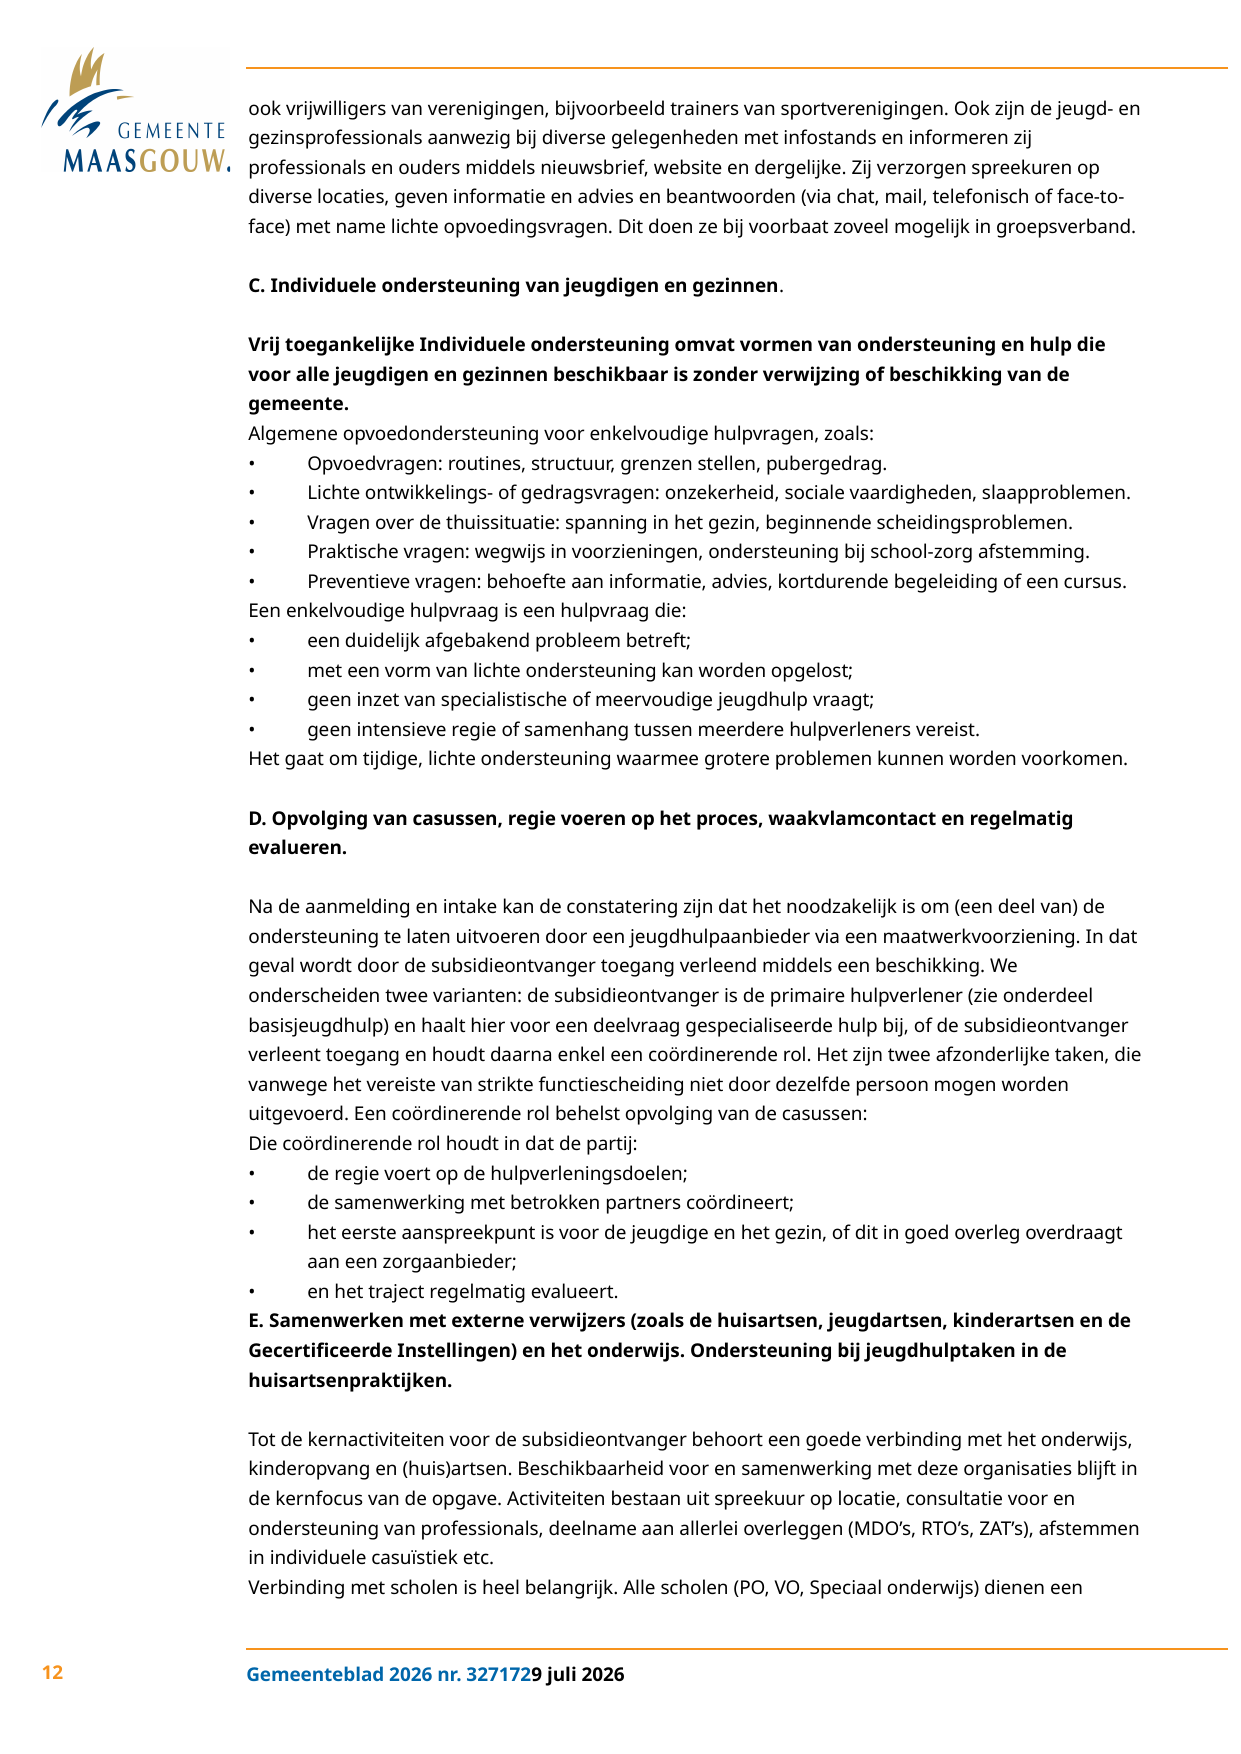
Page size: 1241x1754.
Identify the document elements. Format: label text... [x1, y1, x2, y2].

text Die coördinerende rol houdt in dat de partij: [248, 1130, 1152, 1156]
picture [41, 47, 231, 172]
list de samenwerking met betrokken partners coördineert; [248, 1189, 1152, 1215]
text D. Opvolging van casussen, regie voeren op het proces, waakvlamcontact en regelmatig evalueren. [248, 805, 1152, 860]
list met een vorm van lichte ondersteuning kan worden opgelost; [248, 657, 1152, 683]
list geen inzet van specialistische of meervoudige jeugdhulp vraagt; [248, 686, 1152, 712]
text E. Samenwerken met externe verwijzers (zoals de huisartsen, jeugdartsen, kinderartsen en de Gecertificeerde Instellingen) en het onderwijs. Ondersteuning bij jeugdhulptaken in de huisartsenpraktijken. [248, 1308, 1152, 1393]
text Algemene opvoedondersteuning voor enkelvoudige hulpvragen, zoals: [248, 420, 1152, 446]
list Vragen over de thuissituatie: spanning in het gezin, beginnende scheidingsproblemen. [248, 509, 1152, 535]
list geen intensieve regie of samenhang tussen meerdere hulpverleners vereist. [248, 716, 1152, 742]
list de regie voert op de hulpverleningsdoelen; [248, 1160, 1152, 1186]
text Het gaat om tijdige, lichte ondersteuning waarmee grotere problemen kunnen worden voorkomen. [248, 746, 1152, 771]
list Praktische vragen: wegwijs in voorzieningen, ondersteuning bij school-zorg afstemming. [248, 538, 1152, 564]
list Preventieve vragen: behoefte aan informatie, advies, kortdurende begeleiding of een cursus. [248, 568, 1152, 594]
list Lichte ontwikkelings- of gedragsvragen: onzekerheid, sociale vaardigheden, slaapproblemen. [248, 479, 1152, 505]
text ook vrijwilligers van verenigingen, bijvoorbeeld trainers van sportverenigingen. Ook zijn de jeugd- en gezinsprofessionals aanwezig bij diverse gelegenheden met infostands en informeren zij professionals en ouders middels nieuwsbrief, website en dergelijke. Zij verzorgen spreekuren op diverse locaties, geven informatie en advies en beantwoorden (via chat, mail, telefonisch of face-to-face) met name lichte opvoedingsvragen. Dit doen ze bij voorbaat zoveel mogelijk in groepsverband. [248, 95, 1152, 239]
text Tot de kernactiviteiten voor de subsidieontvanger behoort een goede verbinding met het onderwijs, kinderopvang en (huis)artsen. Beschikbaarheid voor en samenwerking met deze organisaties blijft in de kernfocus van de opgave. Activiteiten bestaan uit spreekuur op locatie, consultatie voor en ondersteuning van professionals, deelname aan allerlei overleggen (MDO’s, RTO’s, ZAT’s), afstemmen in individuele casuïstiek etc. [248, 1426, 1152, 1570]
text Vrij toegankelijke Individuele ondersteuning omvat vormen van ondersteuning en hulp die voor alle jeugdigen en gezinnen beschikbaar is zonder verwijzing of beschikking van de gemeente. [248, 331, 1152, 416]
list en het traject regelmatig evalueert. [248, 1278, 1152, 1304]
list het eerste aanspreekpunt is voor de jeugdige en het gezin, of dit in goed overleg overdraagt aan een zorgaanbieder; [248, 1219, 1152, 1274]
list Opvoedvragen: routines, structuur, grenzen stellen, pubergedrag. [248, 450, 1152, 476]
text Verbinding met scholen is heel belangrijk. Alle scholen (PO, VO, Speciaal onderwijs) dienen een [248, 1574, 1152, 1600]
text C. Individuele ondersteuning van jeugdigen en gezinnen. [248, 272, 1152, 298]
text Na de aanmelding en intake kan de constatering zijn dat het noodzakelijk is om (een deel van) de ondersteuning te laten uitvoeren door een jeugdhulpaanbieder via een maatwerkvoorziening. In dat geval wordt door de subsidieontvanger toegang verleend middels een beschikking. We onderscheiden twee varianten: de subsidieontvanger is de primaire hulpverlener (zie onderdeel basisjeugdhulp) en haalt hier voor een deelvraag gespecialiseerde hulp bij, of de subsidieontvanger verleent toegang en houdt daarna enkel een coördinerende rol. Het zijn twee afzonderlijke taken, die vanwege het vereiste van strikte functiescheiding niet door dezelfde persoon mogen worden uitgevoerd. Een coördinerende rol behelst opvolging van de casussen: [248, 893, 1152, 1126]
text Een enkelvoudige hulpvraag is een hulpvraag die: [248, 598, 1152, 623]
list een duidelijk afgebakend probleem betreft; [248, 627, 1152, 653]
